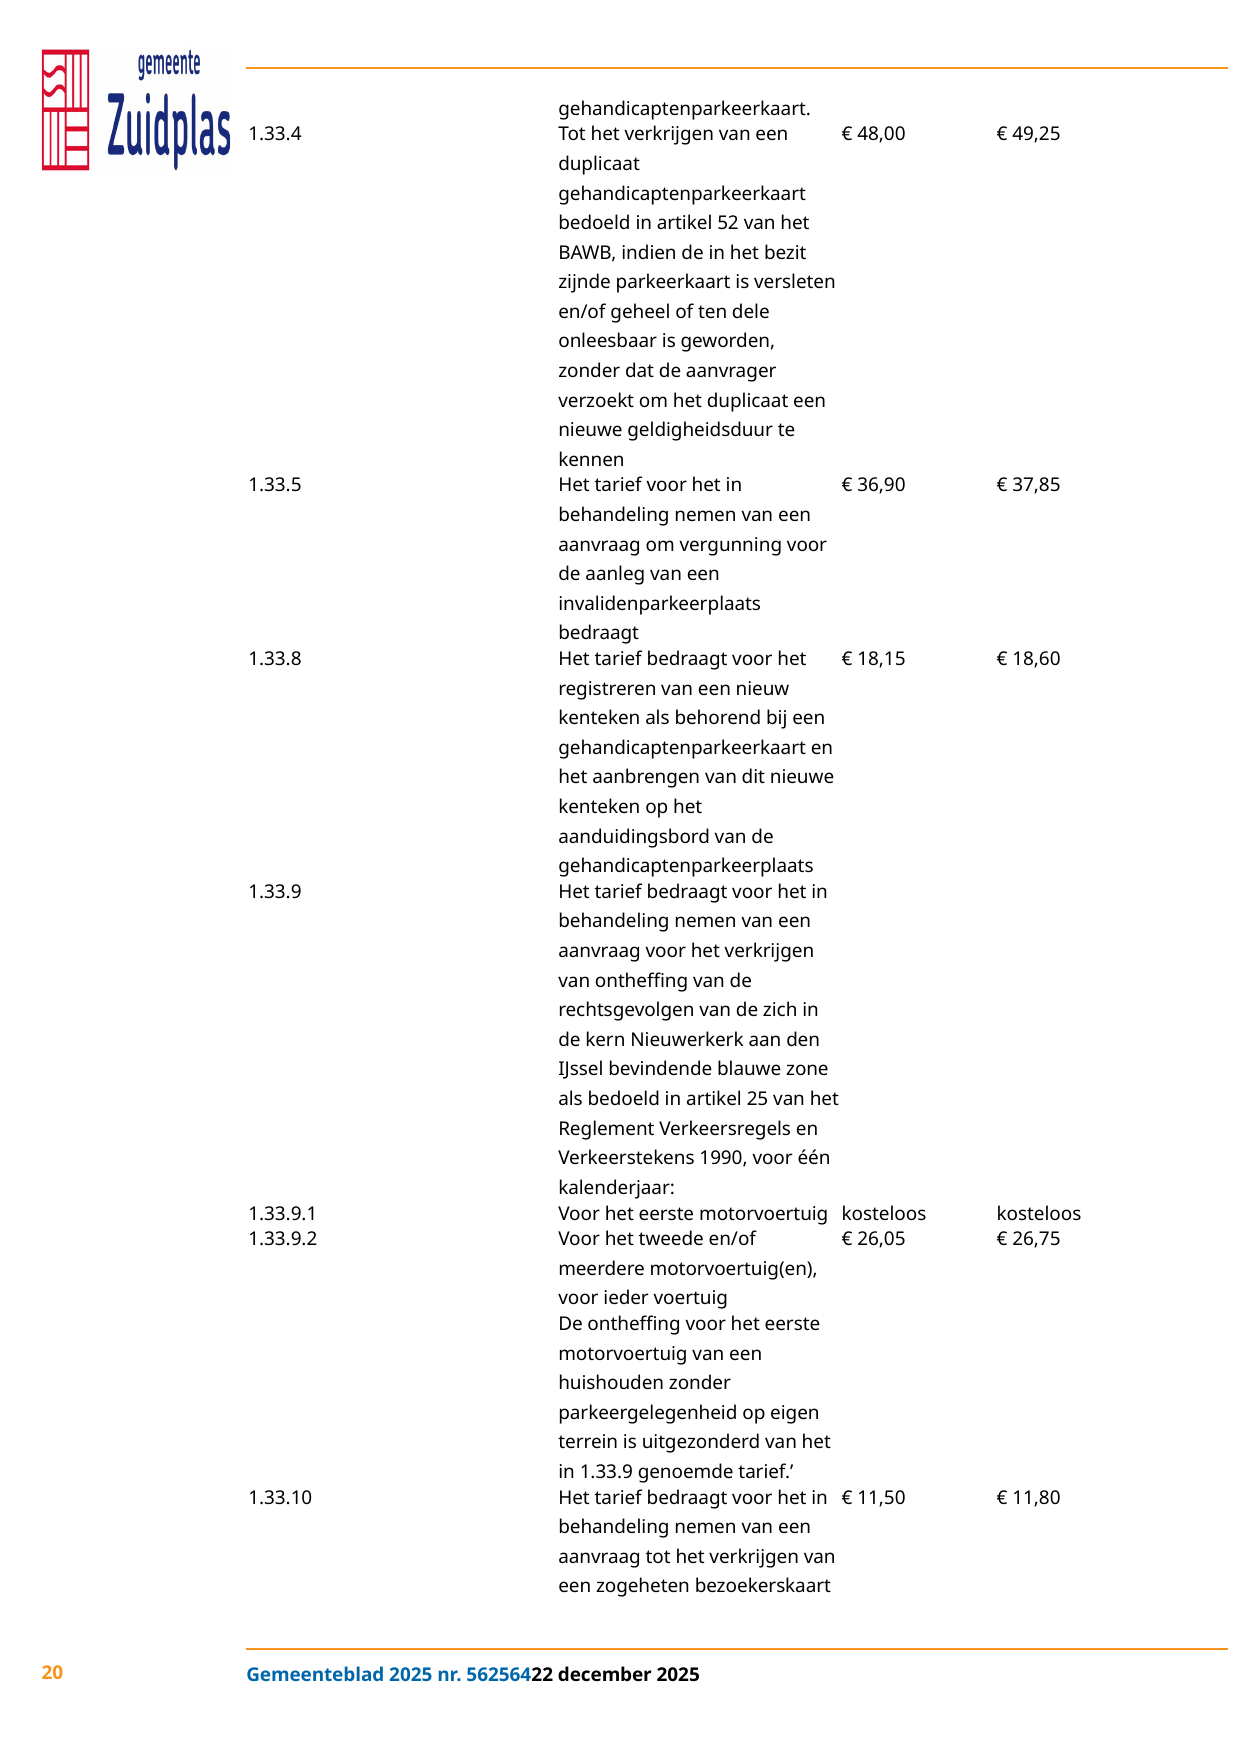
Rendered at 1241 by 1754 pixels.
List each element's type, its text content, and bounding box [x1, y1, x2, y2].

table_cell [403, 472, 558, 645]
table_cell [996, 95, 1152, 121]
table_cell Voor het eerste motorvoertuig [558, 1200, 841, 1225]
picture [41, 47, 231, 172]
table_cell [403, 1310, 558, 1484]
table_cell [248, 95, 403, 121]
table_cell [403, 1200, 558, 1225]
table_cell € 36,90 [841, 472, 996, 645]
table_cell [841, 878, 996, 1200]
table_cell Het tarief bedraagt voor het in behandeling nemen van een aanvraag tot het verkrijgen van een zogeheten bezoekerskaart [558, 1484, 841, 1598]
table_cell [403, 645, 558, 878]
table_cell [403, 121, 558, 472]
table_cell € 26,75 [996, 1225, 1152, 1310]
table_cell [403, 1225, 558, 1310]
table_cell [841, 95, 996, 121]
table_cell [403, 95, 558, 121]
table_cell [248, 1310, 403, 1484]
table_cell [403, 1484, 558, 1598]
table_cell [996, 878, 1152, 1200]
table_cell kosteloos [841, 1200, 996, 1225]
table_cell [996, 1310, 1152, 1484]
table_cell 1.33.8 [248, 645, 403, 878]
table_cell € 18,15 [841, 645, 996, 878]
table_cell € 26,05 [841, 1225, 996, 1310]
table_cell 1.33.10 [248, 1484, 403, 1598]
table_cell 1.33.5 [248, 472, 403, 645]
table_cell De ontheffing voor het eerste motorvoertuig van een huishouden zonder parkeergelegenheid op eigen terrein is uitgezonderd van het in 1.33.9 genoemde tarief.’ [558, 1310, 841, 1484]
table_cell 1.33.9 [248, 878, 403, 1200]
table_cell kosteloos [996, 1200, 1152, 1225]
table_cell Het tarief bedraagt voor het registreren van een nieuw kenteken als behorend bij een gehandicaptenparkeerkaart en het aanbrengen van dit nieuwe kenteken op het aanduidingsbord van de gehandicaptenparkeerplaats [558, 645, 841, 878]
table_cell [841, 1310, 996, 1484]
table_cell € 48,00 [841, 121, 996, 472]
table_cell gehandicaptenparkeerkaart. [558, 95, 841, 121]
table_cell Tot het verkrijgen van een duplicaat gehandicaptenparkeerkaart bedoeld in artikel 52 van het BAWB, indien de in het bezit zijnde parkeerkaart is versleten en/of geheel of ten dele onleesbaar is geworden, zonder dat de aanvrager verzoekt om het duplicaat een nieuwe geldigheidsduur te kennen [558, 121, 841, 472]
table_cell € 49,25 [996, 121, 1152, 472]
table_cell Voor het tweede en/of meerdere motorvoertuig(en), voor ieder voertuig [558, 1225, 841, 1310]
table_cell 1.33.4 [248, 121, 403, 472]
table_cell € 37,85 [996, 472, 1152, 645]
table_cell Het tarief bedraagt voor het in behandeling nemen van een aanvraag voor het verkrijgen van ontheffing van de rechtsgevolgen van de zich in de kern Nieuwerkerk aan den IJssel bevindende blauwe zone als bedoeld in artikel 25 van het Reglement Verkeersregels en Verkeerstekens 1990, voor één kalenderjaar: [558, 878, 841, 1200]
table_cell 1.33.9.2 [248, 1225, 403, 1310]
table_cell [403, 878, 558, 1200]
table_cell € 11,50 [841, 1484, 996, 1598]
table_cell € 18,60 [996, 645, 1152, 878]
table_cell 1.33.9.1 [248, 1200, 403, 1225]
table_cell Het tarief voor het in behandeling nemen van een aanvraag om vergunning voor de aanleg van een invalidenparkeerplaats bedraagt [558, 472, 841, 645]
table_cell € 11,80 [996, 1484, 1152, 1598]
